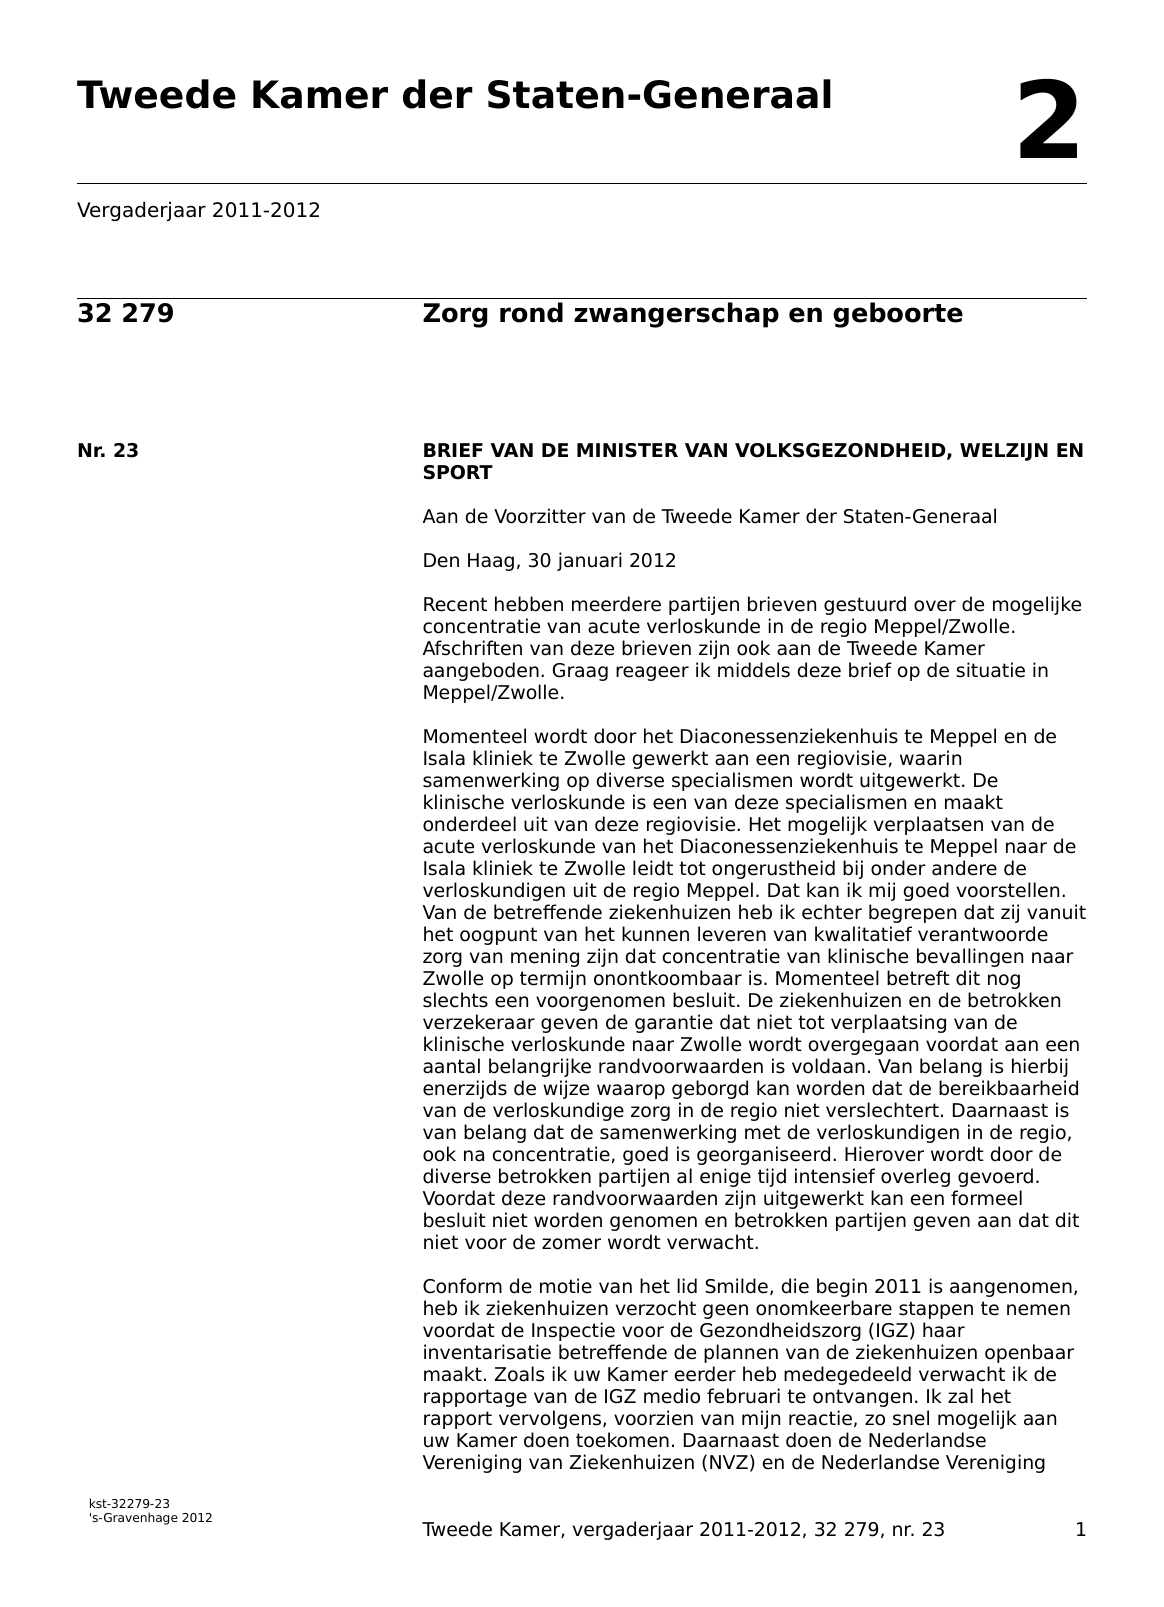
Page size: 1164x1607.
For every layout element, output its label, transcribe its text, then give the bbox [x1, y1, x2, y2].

text Momenteel wordt door het Diaconessenziekenhuis te Meppel en de Isala kliniek te Zwolle gewerkt aan een regiovisie, waarin samenwerking op diverse specialismen wordt uitgewerkt. De klinische verloskunde is een van deze specialismen en maakt onderdeel uit van deze regiovisie. Het mogelijk verplaatsen van de acute verloskunde van het Diaconessenziekenhuis te Meppel naar de Isala kliniek te Zwolle leidt tot ongerustheid bij onder andere de verloskundigen uit de regio Meppel. Dat kan ik mij goed voorstellen. Van de betreffende ziekenhuizen heb ik echter begrepen dat zij vanuit het oogpunt van het kunnen leveren van kwalitatief verantwoorde zorg van mening zijn dat concentratie van klinische bevallingen naar Zwolle op termijn onontkoombaar is. Momenteel betreft dit nog slechts een voorgenomen besluit. De ziekenhuizen en de betrokken verzekeraar geven de garantie dat niet tot verplaatsing van de klinische verloskunde naar Zwolle wordt overgegaan voordat aan een aantal belangrijke randvoorwaarden is voldaan. Van belang is hierbij enerzijds de wijze waarop geborgd kan worden dat de bereikbaarheid van de verloskundige zorg in de regio niet verslechtert. Daarnaast is van belang dat de samenwerking met de verloskundigen in de regio, ook na concentratie, goed is georganiseerd. Hierover wordt door de diverse betrokken partijen al enige tijd intensief overleg gevoerd. Voordat deze randvoorwaarden zijn uitgewerkt kan een formeel besluit niet worden genomen en betrokken partijen geven aan dat dit niet voor de zomer wordt verwacht. [422, 726, 1087, 1254]
text kst-32279-23 [88, 1497, 323, 1511]
text Recent hebben meerdere partijen brieven gestuurd over de mogelijke concentratie van acute verloskunde in de regio Meppel/Zwolle. Afschriften van deze brieven zijn ook aan de Tweede Kamer aangeboden. Graag reageer ik middels deze brief op de situatie in Meppel/Zwolle. [422, 594, 1087, 704]
table_cell Vergaderjaar 2011-2012 [77, 184, 1087, 298]
text 's-Gravenhage 2012 [88, 1511, 323, 1525]
table_header 2 [886, 59, 1087, 183]
text Conform de motie van het lid Smilde, die begin 2011 is aangenomen, heb ik ziekenhuizen verzocht geen onomkeerbare stappen te nemen voordat de Inspectie voor de Gezondheidszorg (IGZ) haar inventarisatie betreffende de plannen van de ziekenhuizen openbaar maakt. Zoals ik uw Kamer eerder heb medegedeeld verwacht ik de rapportage van de IGZ medio februari te ontvangen. Ik zal het rapport vervolgens, voorzien van mijn reactie, zo snel mogelijk aan uw Kamer doen toekomen. Daarnaast doen de Nederlandse Vereniging van Ziekenhuizen (NVZ) en de Nederlandse Vereniging [422, 1276, 1087, 1474]
text Aan de Voorzitter van de Tweede Kamer der Staten-Generaal [422, 506, 1087, 528]
text Den Haag, 30 januari 2012 [422, 550, 1087, 572]
subtitle Nr. 23 BRIEF VAN DE MINISTER VAN VOLKSGEZONDHEID, WELZIJN EN SPORT [77, 440, 1087, 484]
subtitle 32 279 Zorg rond zwangerschap en geboorte [77, 299, 1087, 329]
table_header Tweede Kamer der Staten-Generaal [77, 59, 886, 183]
